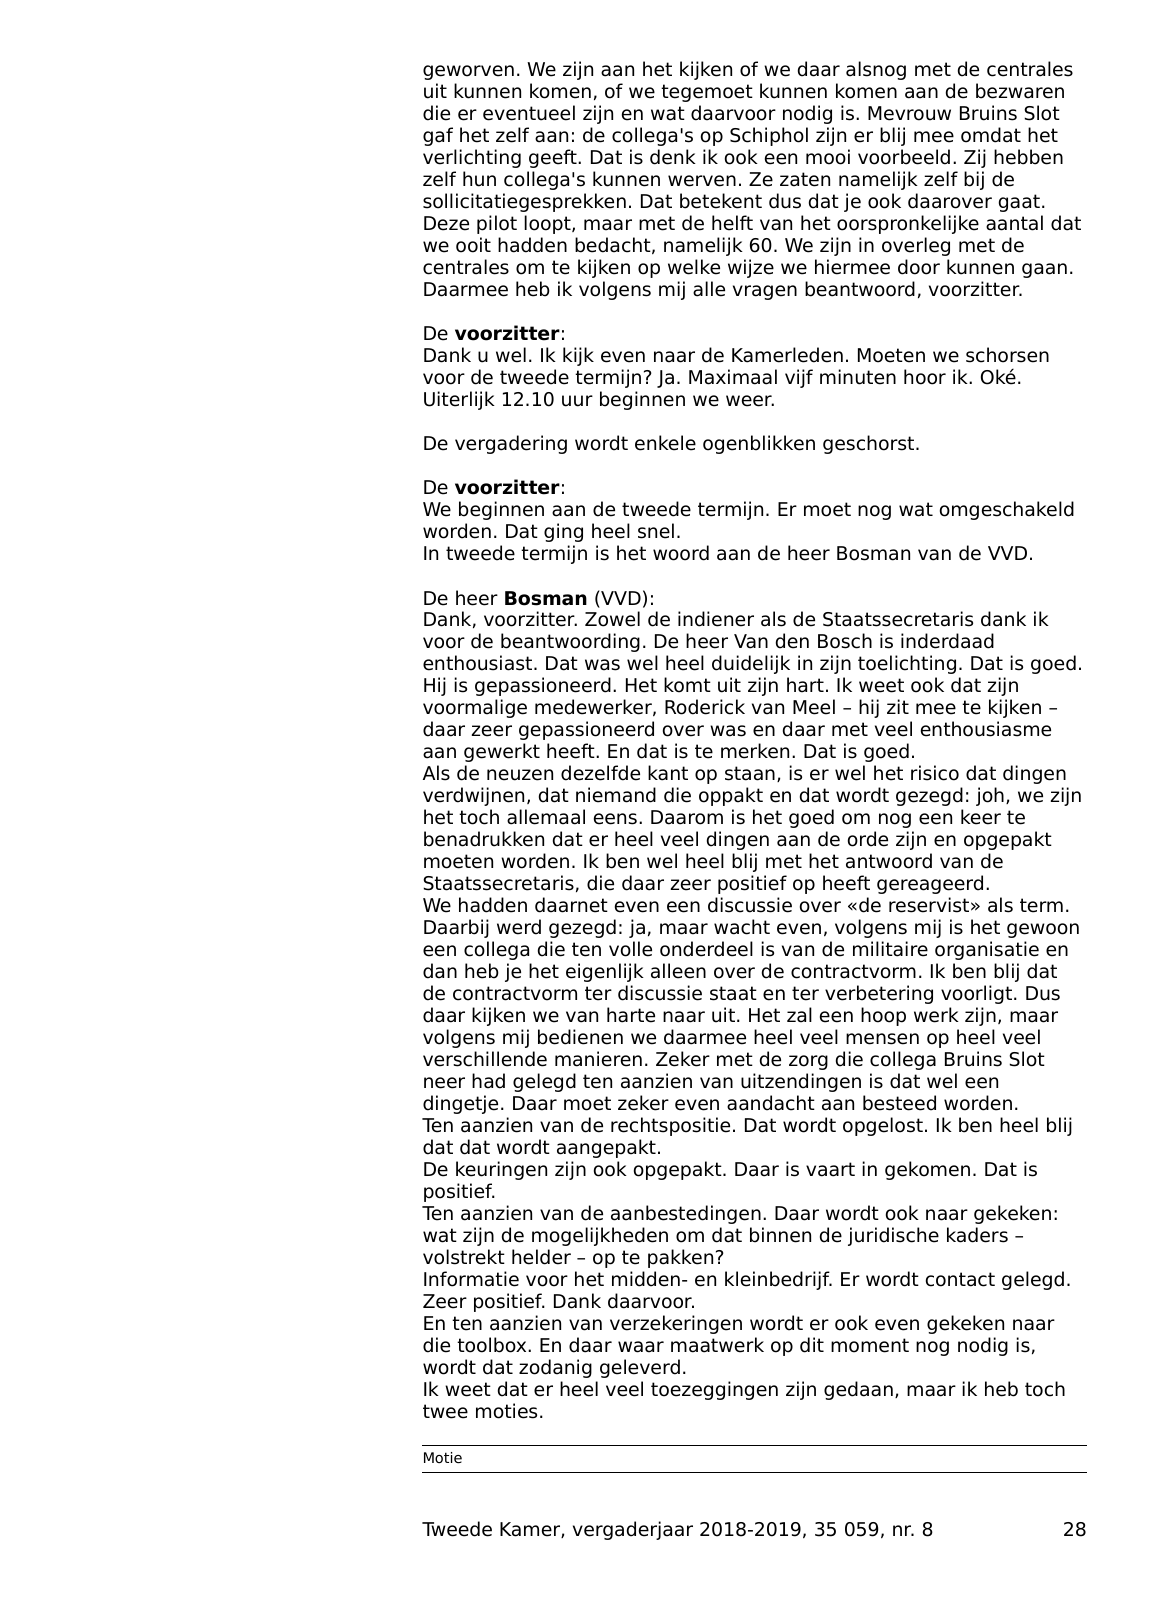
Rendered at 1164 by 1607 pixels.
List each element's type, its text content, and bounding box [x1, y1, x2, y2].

text De voorzitter: [422, 477, 1087, 499]
text Als de neuzen dezelfde kant op staan, is er wel het risico dat dingen verdwijnen, dat niemand die oppakt en dat wordt gezegd: joh, we zijn het toch allemaal eens. Daarom is het goed om nog een keer te benadrukken dat er heel veel dingen aan de orde zijn en opgepakt moeten worden. Ik ben wel heel blij met het antwoord van de Staatssecretaris, die daar zeer positief op heeft gereageerd. [422, 763, 1087, 895]
text We hadden daarnet even een discussie over «de reservist» als term. Daarbij werd gezegd: ja, maar wacht even, volgens mij is het gewoon een collega die ten volle onderdeel is van de militaire organisatie en dan heb je het eigenlijk alleen over de contractvorm. Ik ben blij dat de contractvorm ter discussie staat en ter verbetering voorligt. Dus daar kijken we van harte naar uit. Het zal een hoop werk zijn, maar volgens mij bedienen we daarmee heel veel mensen op heel veel verschillende manieren. Zeker met de zorg die collega Bruins Slot neer had gelegd ten aanzien van uitzendingen is dat wel een dingetje. Daar moet zeker even aandacht aan besteed worden. [422, 895, 1087, 1115]
text We beginnen aan de tweede termijn. Er moet nog wat omgeschakeld worden. Dat ging heel snel. [422, 499, 1087, 543]
text En ten aanzien van verzekeringen wordt er ook even gekeken naar die toolbox. En daar waar maatwerk op dit moment nog nodig is, wordt dat zodanig geleverd. [422, 1313, 1087, 1379]
text De heer Bosman (VVD): [422, 587, 1087, 609]
text Ten aanzien van de rechtspositie. Dat wordt opgelost. Ik ben heel blij dat dat wordt aangepakt. [422, 1115, 1087, 1159]
text Dank, voorzitter. Zowel de indiener als de Staatssecretaris dank ik voor de beantwoording. De heer Van den Bosch is inderdaad enthousiast. Dat was wel heel duidelijk in zijn toelichting. Dat is goed. Hij is gepassioneerd. Het komt uit zijn hart. Ik weet ook dat zijn voormalige medewerker, Roderick van Meel – hij zit mee te kijken – daar zeer gepassioneerd over was en daar met veel enthousiasme aan gewerkt heeft. En dat is te merken. Dat is goed. [422, 609, 1087, 763]
text geworven. We zijn aan het kijken of we daar alsnog met de centrales uit kunnen komen, of we tegemoet kunnen komen aan de bezwaren die er eventueel zijn en wat daarvoor nodig is. Mevrouw Bruins Slot gaf het zelf aan: de collega's op Schiphol zijn er blij mee omdat het verlichting geeft. Dat is denk ik ook een mooi voorbeeld. Zij hebben zelf hun collega's kunnen werven. Ze zaten namelijk zelf bij de sollicitatiegesprekken. Dat betekent dus dat je ook daarover gaat. Deze pilot loopt, maar met de helft van het oorspronkelijke aantal dat we ooit hadden bedacht, namelijk 60. We zijn in overleg met de centrales om te kijken op welke wijze we hiermee door kunnen gaan. [422, 59, 1087, 279]
table_header Motie [422, 1446, 1087, 1472]
text In tweede termijn is het woord aan de heer Bosman van de VVD. [422, 543, 1087, 565]
text Dank u wel. Ik kijk even naar de Kamerleden. Moeten we schorsen voor de tweede termijn? Ja. Maximaal vijf minuten hoor ik. Oké. Uiterlijk 12.10 uur beginnen we weer. [422, 345, 1087, 411]
text De vergadering wordt enkele ogenblikken geschorst. [422, 433, 1087, 455]
text Ik weet dat er heel veel toezeggingen zijn gedaan, maar ik heb toch twee moties. [422, 1379, 1087, 1423]
text Daarmee heb ik volgens mij alle vragen beantwoord, voorzitter. [422, 279, 1087, 301]
text De keuringen zijn ook opgepakt. Daar is vaart in gekomen. Dat is positief. [422, 1159, 1087, 1203]
text Informatie voor het midden- en kleinbedrijf. Er wordt contact gelegd. Zeer positief. Dank daarvoor. [422, 1269, 1087, 1313]
text De voorzitter: [422, 323, 1087, 345]
text Ten aanzien van de aanbestedingen. Daar wordt ook naar gekeken: wat zijn de mogelijkheden om dat binnen de juridische kaders – volstrekt helder – op te pakken? [422, 1203, 1087, 1269]
